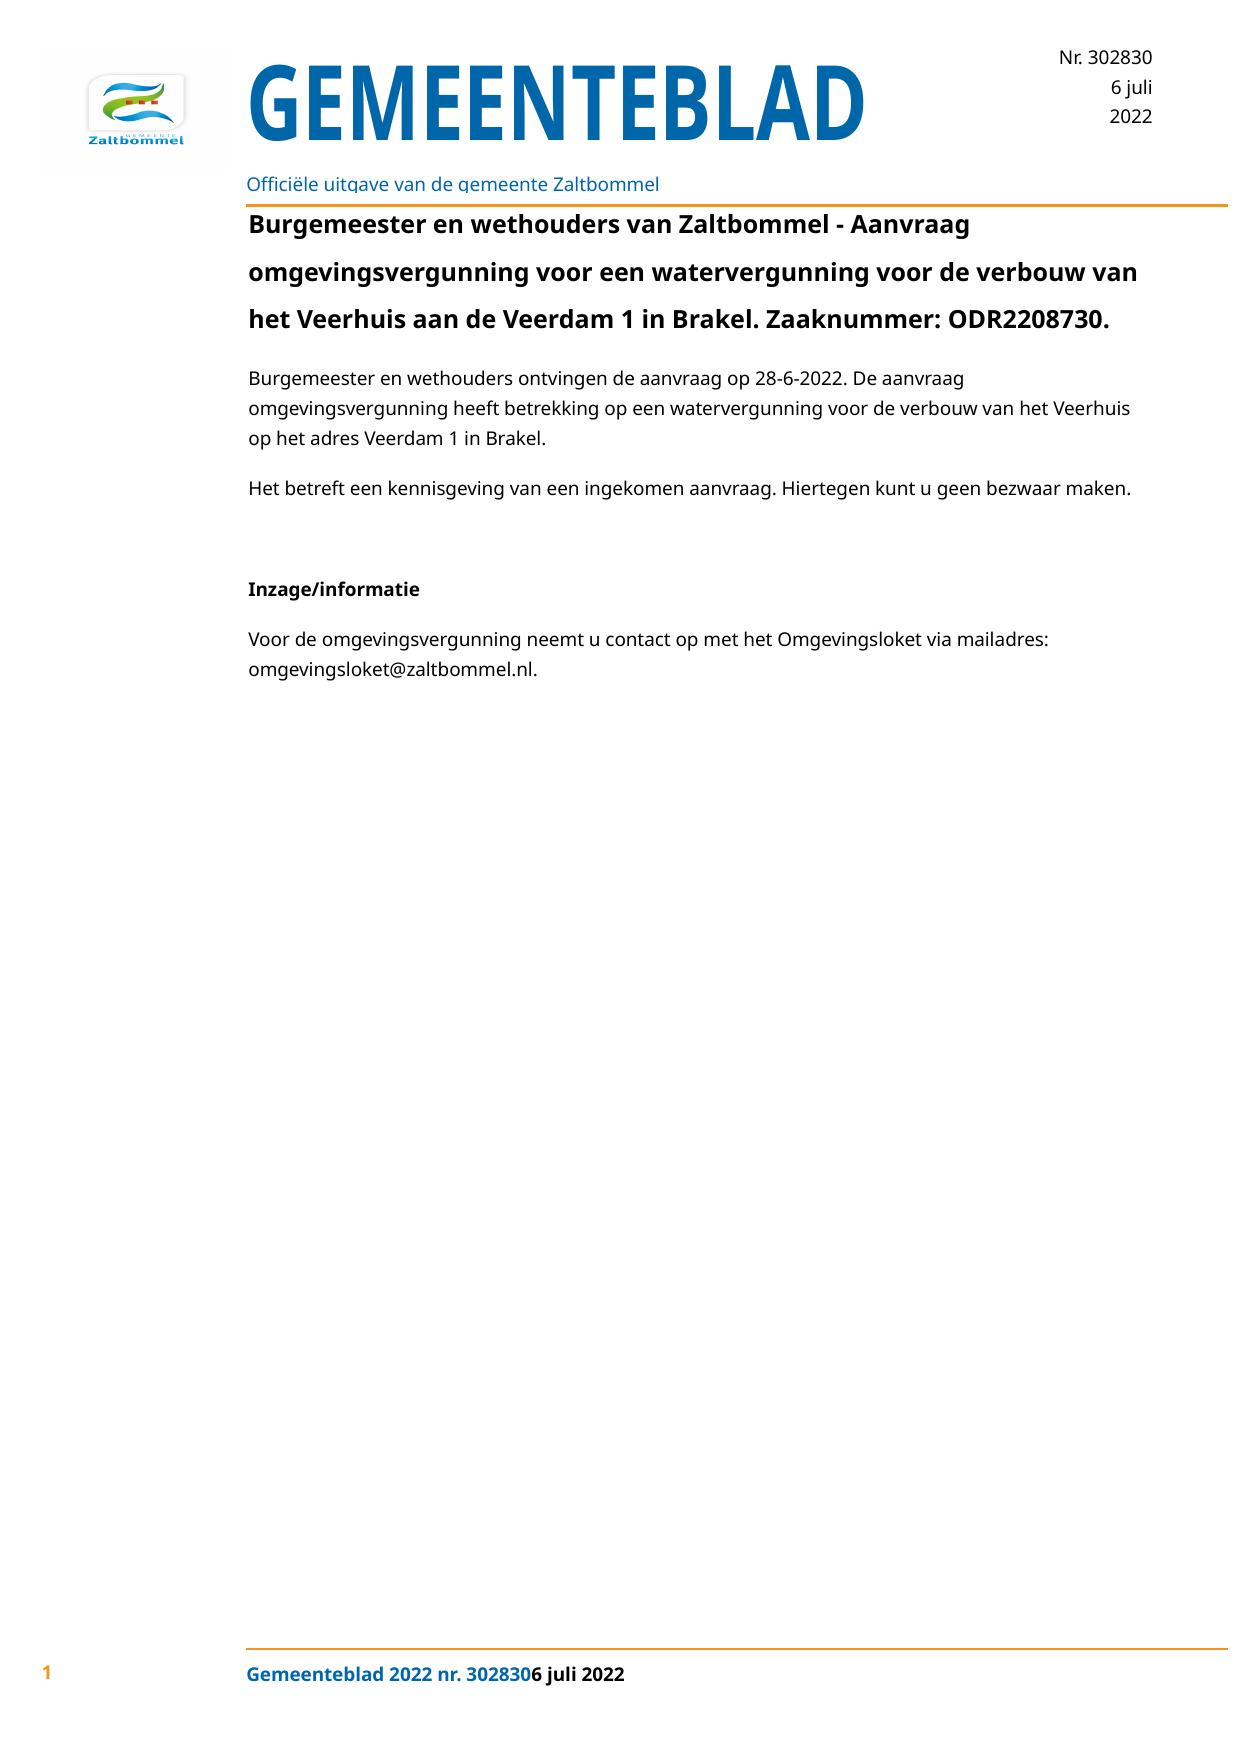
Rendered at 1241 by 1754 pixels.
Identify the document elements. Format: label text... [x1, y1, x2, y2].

text Het betreft een kennisgeving van een ingekomen aanvraag. Hiertegen kunt u geen bezwaar maken. [248, 475, 1152, 501]
text Voor de omgevingsvergunning neemt u contact op met het Omgevingsloket via mailadres: omgevingsloket@zaltbommel.nl. [248, 626, 1152, 682]
picture [41, 47, 231, 172]
text Inzage/informatie [248, 576, 1152, 602]
text Burgemeester en wethouders ontvingen de aanvraag op 28-6-2022. De aanvraag omgevingsvergunning heeft betrekking op een watervergunning voor de verbouw van het Veerhuis op het adres Veerdam 1 in Brakel. [248, 366, 1152, 450]
text Burgemeester en wethouders van Zaltbommel - Aanvraag omgevingsvergunning voor een watervergunning voor de verbouw van het Veerhuis aan de Veerdam 1 in Brakel. Zaaknummer: ODR2208730. [248, 207, 1152, 336]
